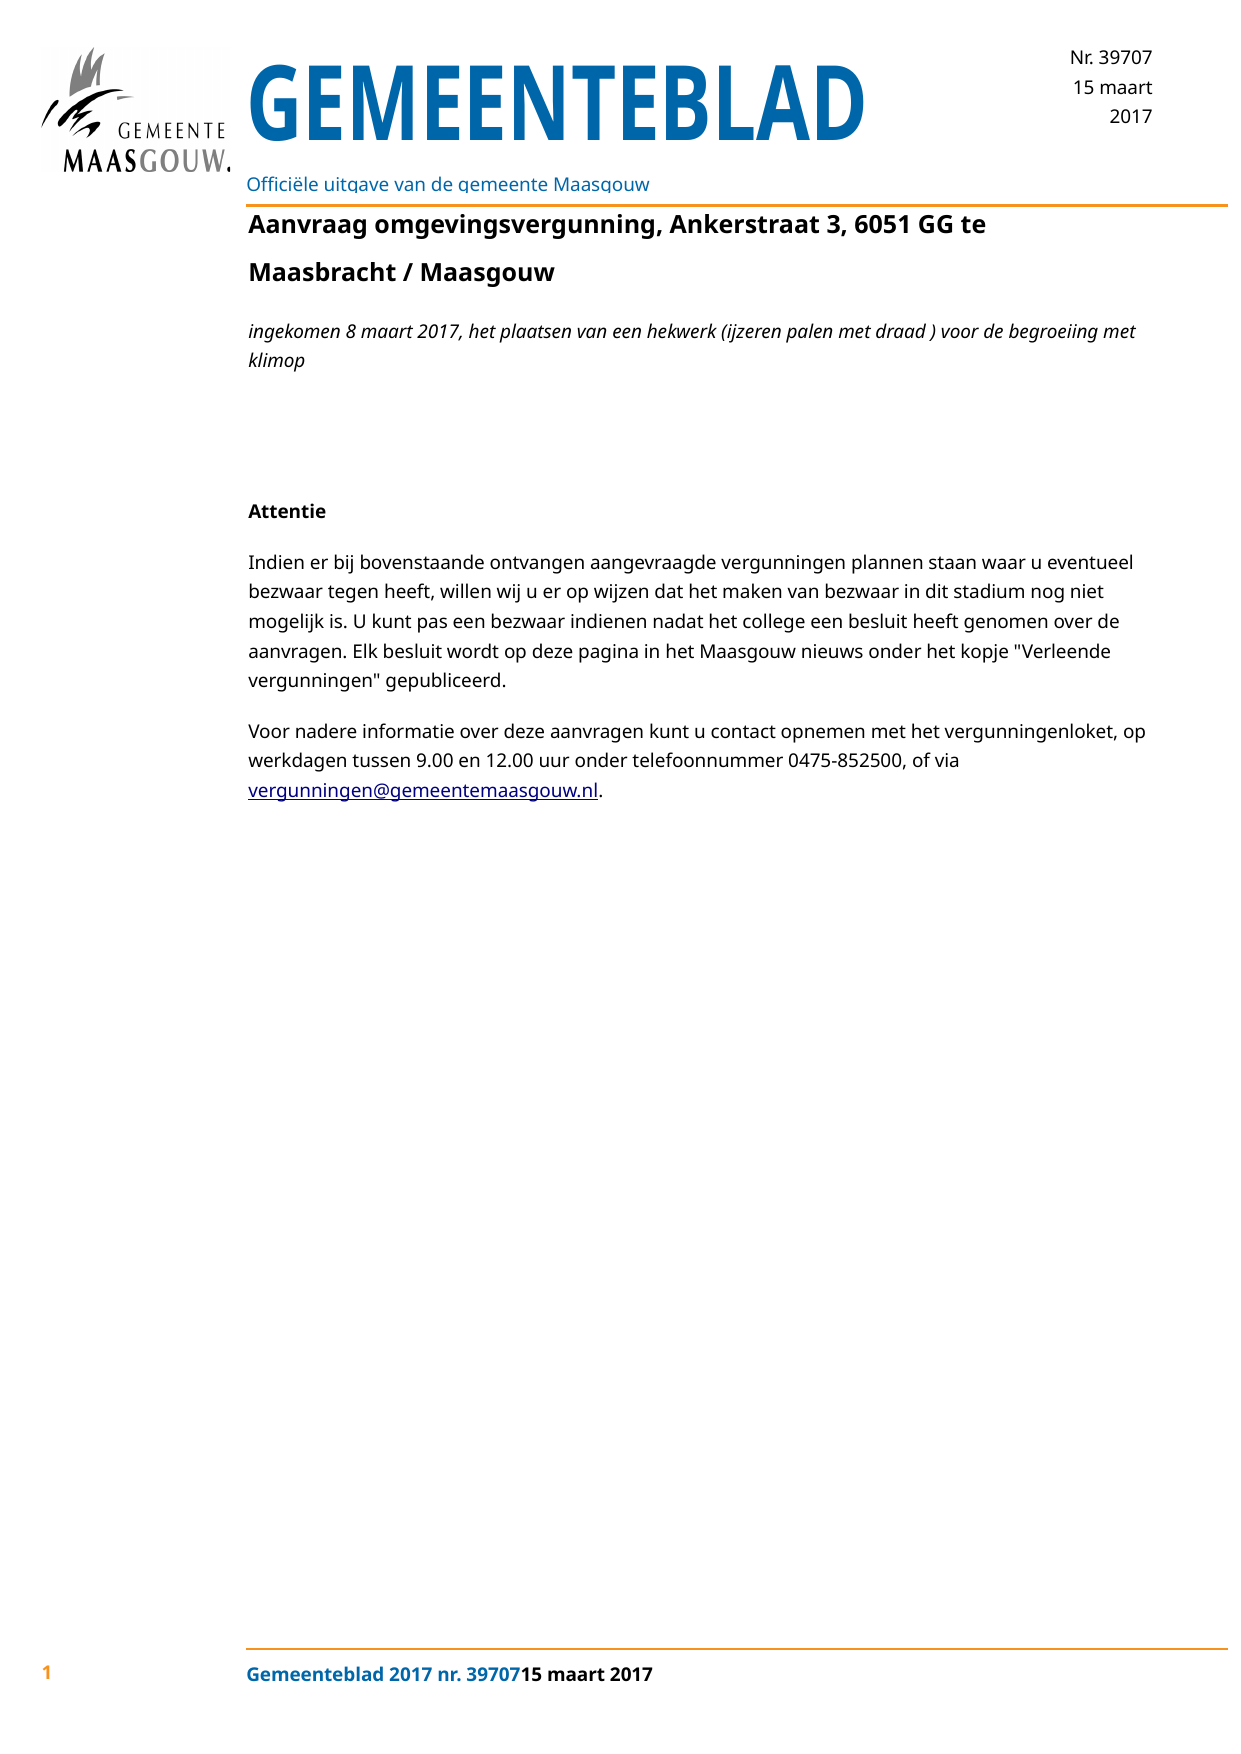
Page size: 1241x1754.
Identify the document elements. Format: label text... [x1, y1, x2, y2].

picture [41, 47, 231, 172]
text Voor nadere informatie over deze aanvragen kunt u contact opnemen met het vergunningenloket, op werkdagen tussen 9.00 en 12.00 uur onder telefoonnummer 0475-852500, of via vergunningen@gemeentemaasgouw.nl. [248, 718, 1152, 803]
text ingekomen 8 maart 2017, het plaatsen van een hekwerk (ijzeren palen met draad ) voor de begroeiing met klimop [248, 318, 1152, 373]
text Aanvraag omgevingsvergunning, Ankerstraat 3, 6051 GG te Maasbracht / Maasgouw [248, 207, 1152, 288]
text Indien er bij bovenstaande ontvangen aangevraagde vergunningen plannen staan waar u eventueel bezwaar tegen heeft, willen wij u er op wijzen dat het maken van bezwaar in dit stadium nog niet mogelijk is. U kunt pas een bezwaar indienen nadat het college een besluit heeft genomen over de aanvragen. Elk besluit wordt op deze pagina in het Maasgouw nieuws onder het kopje "Verleende vergunningen" gepubliceerd. [248, 549, 1152, 693]
text Attentie [248, 499, 1152, 524]
